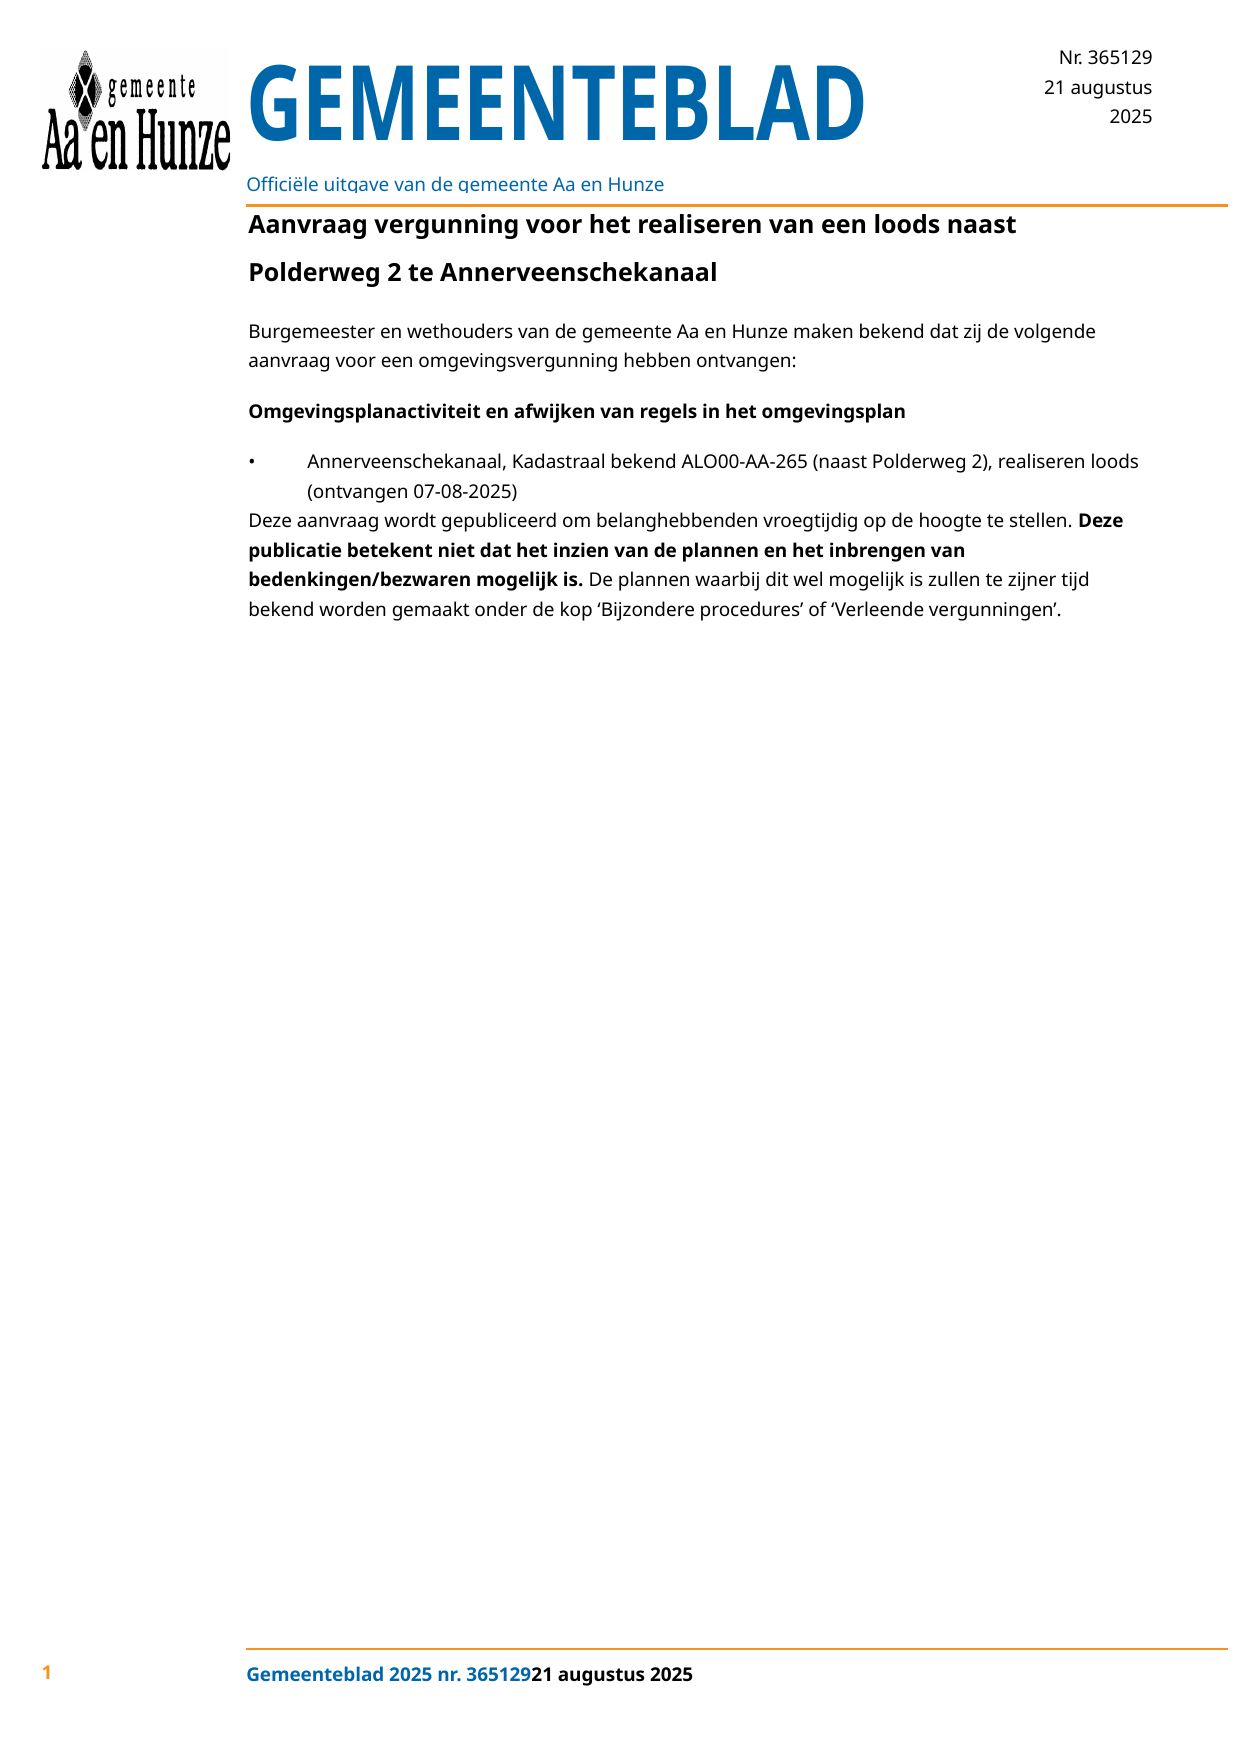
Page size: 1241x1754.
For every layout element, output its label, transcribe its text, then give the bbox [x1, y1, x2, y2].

text Burgemeester en wethouders van de gemeente Aa en Hunze maken bekend dat zij de volgende aanvraag voor een omgevingsvergunning hebben ontvangen: [248, 318, 1152, 373]
text Deze aanvraag wordt gepubliceerd om belanghebbenden vroegtijdig op de hoogte te stellen. Deze publicatie betekent niet dat het inzien van de plannen en het inbrengen van bedenkingen/bezwaren mogelijk is. De plannen waarbij dit wel mogelijk is zullen te zijner tijd bekend worden gemaakt onder de kop ‘Bijzondere procedures’ of ‘Verleende vergunningen’. [248, 507, 1152, 622]
list Annerveenschekanaal, Kadastraal bekend ALO00-AA-265 (naast Polderweg 2), realiseren loods (ontvangen 07-08-2025) [248, 448, 1152, 504]
text Omgevingsplanactiviteit en afwijken van regels in het omgevingsplan [248, 398, 1152, 424]
picture [41, 47, 231, 172]
text Aanvraag vergunning voor het realiseren van een loods naast Polderweg 2 te Annerveenschekanaal [248, 207, 1152, 288]
